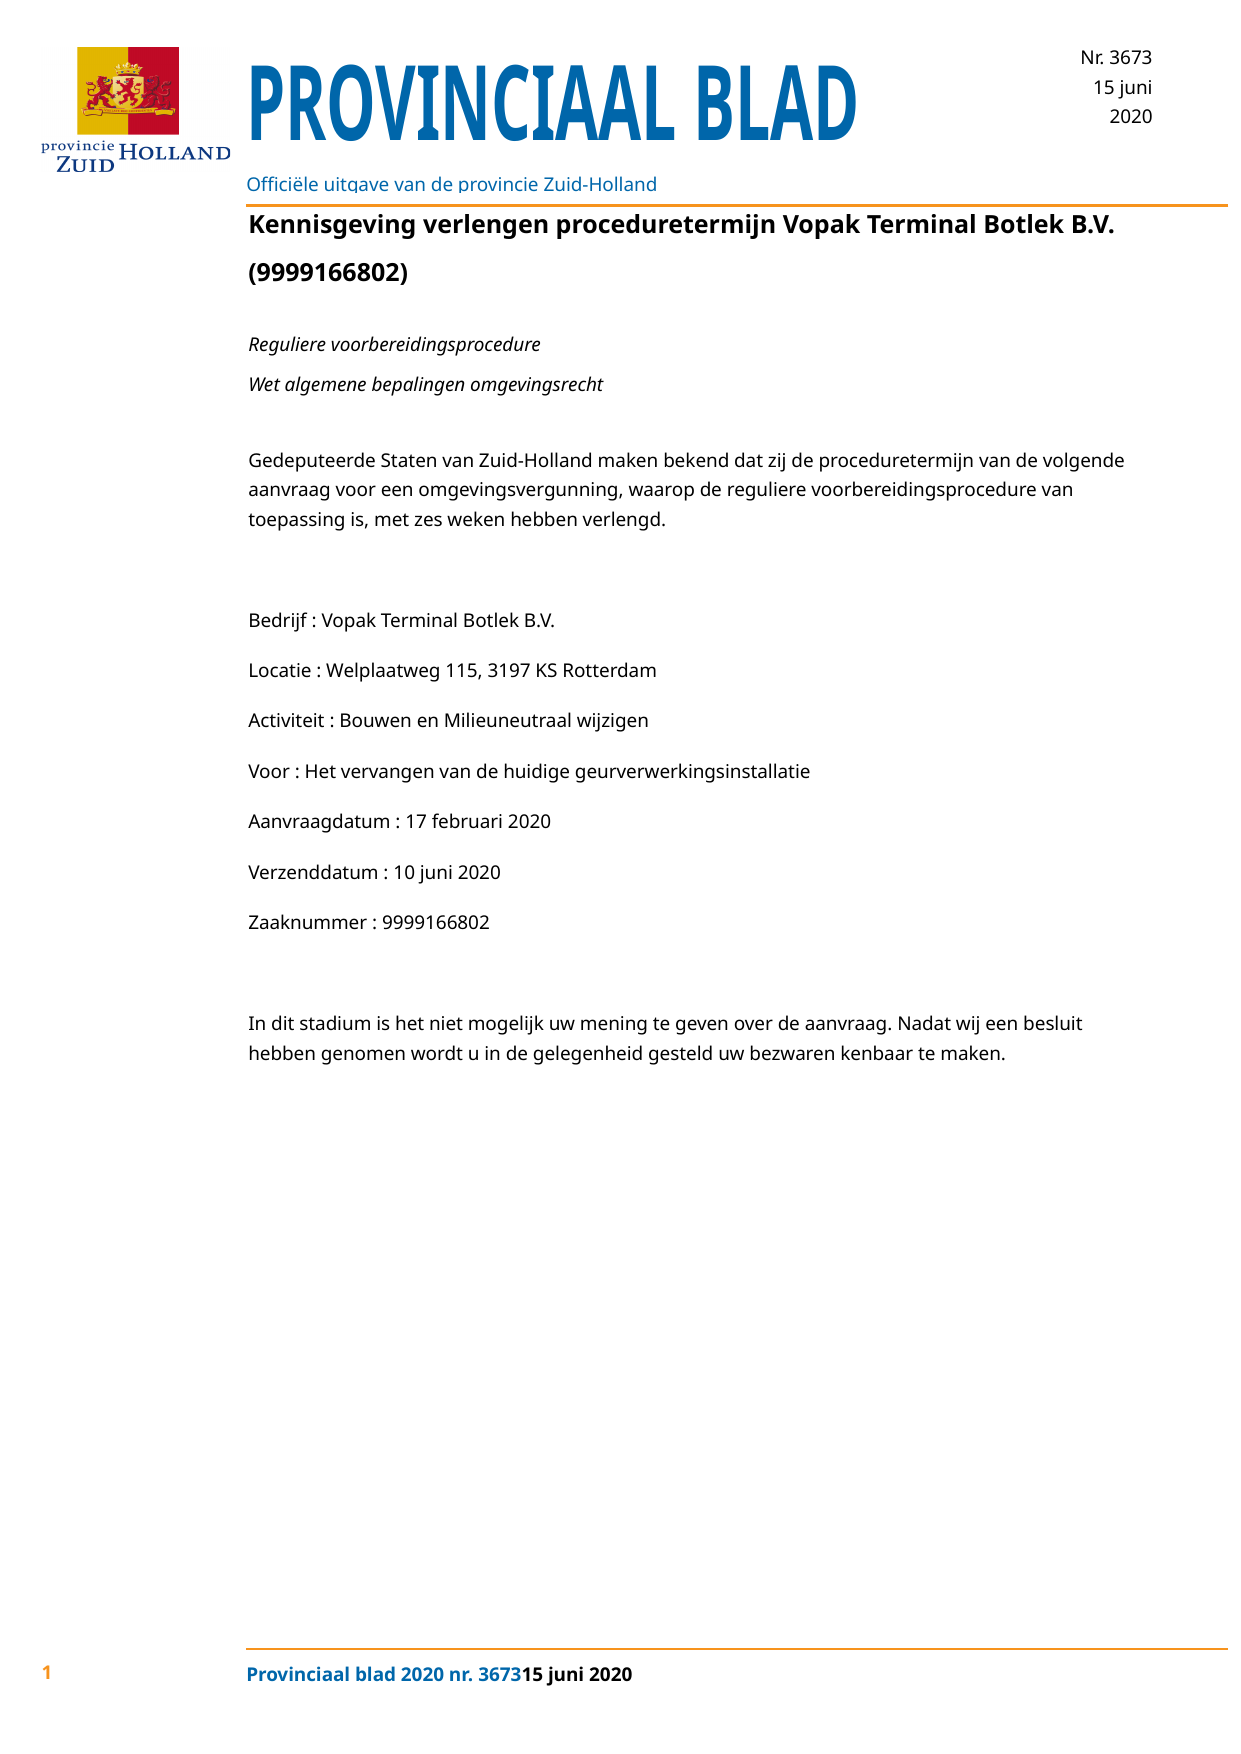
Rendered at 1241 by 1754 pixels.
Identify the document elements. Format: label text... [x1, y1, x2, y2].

text Voor : Het vervangen van de huidige geurverwerkingsinstallatie [248, 758, 1152, 784]
text Gedeputeerde Staten van Zuid-Holland maken bekend dat zij de proceduretermijn van de volgende aanvraag voor een omgevingsvergunning, waarop de reguliere voorbereidingsprocedure van toepassing is, met zes weken hebben verlengd. [248, 447, 1152, 532]
text Aanvraagdatum : 17 februari 2020 [248, 808, 1152, 834]
text Activiteit : Bouwen en Milieuneutraal wijzigen [248, 708, 1152, 733]
picture [41, 47, 231, 172]
text Locatie : Welplaatweg 115, 3197 KS Rotterdam [248, 657, 1152, 683]
text Reguliere voorbereidingsprocedure [248, 331, 1152, 357]
text Bedrijf : Vopak Terminal Botlek B.V. [248, 607, 1152, 633]
text Verzenddatum : 10 juni 2020 [248, 859, 1152, 885]
text In dit stadium is het niet mogelijk uw mening te geven over de aanvraag. Nadat wij een besluit hebben genomen wordt u in de gelegenheid gesteld uw bezwaren kenbaar te maken. [248, 1010, 1152, 1066]
text Kennisgeving verlengen proceduretermijn Vopak Terminal Botlek B.V. (9999166802) [248, 207, 1152, 288]
text Zaaknummer : 9999166802 [248, 909, 1152, 935]
text Wet algemene bepalingen omgevingsrecht [248, 371, 1152, 396]
